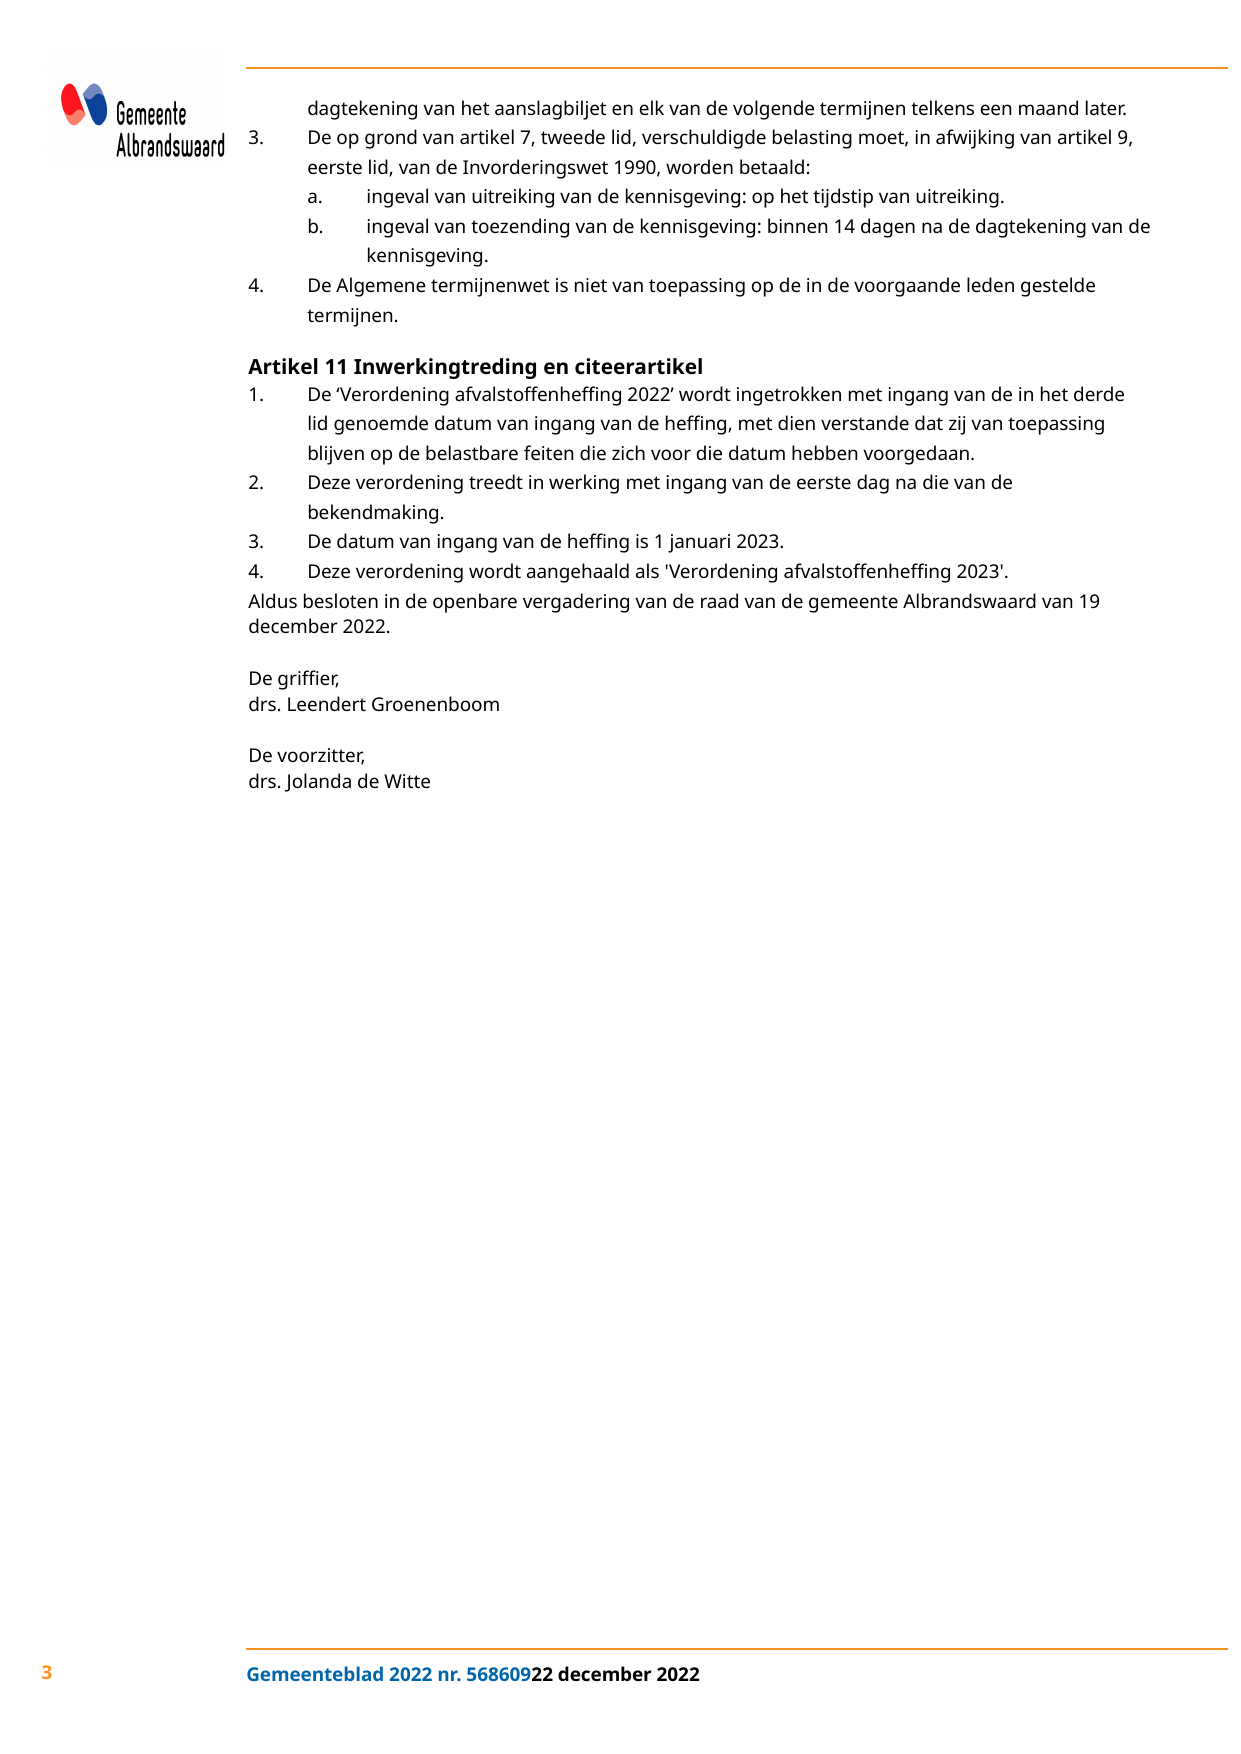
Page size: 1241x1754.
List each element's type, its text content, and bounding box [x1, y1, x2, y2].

list dagtekening van het aanslagbiljet en elk van de volgende termijnen telkens een maand later. [248, 95, 1152, 121]
list De ‘Verordening afvalstoffenheffing 2022’ wordt ingetrokken met ingang van de in het derde lid genoemde datum van ingang van de heffing, met dien verstande dat zij van toepassing blijven op de belastbare feiten die zich voor die datum hebben voorgedaan. [248, 381, 1152, 466]
list De Algemene termijnenwet is niet van toepassing op de in de voorgaande leden gestelde termijnen. [248, 272, 1152, 328]
text Aldus besloten in de openbare vergadering van de raad van de gemeente Albrandswaard van 19 december 2022. [248, 588, 1152, 639]
list De op grond van artikel 7, tweede lid, verschuldigde belasting moet, in afwijking van artikel 9, eerste lid, van de Invorderingswet 1990, worden betaald: [248, 124, 1152, 180]
list Deze verordening treedt in werking met ingang van de eerste dag na die van de bekendmaking. [248, 469, 1152, 525]
list ingeval van uitreiking van de kennisgeving: op het tijdstip van uitreiking. [307, 183, 1152, 209]
text drs. Jolanda de Witte [248, 768, 1152, 794]
text drs. Leendert Groenenboom [248, 691, 1152, 716]
list Deze verordening wordt aangehaald als 'Verordening afvalstoffenheffing 2023'. [248, 558, 1152, 584]
text Artikel 11 Inwerkingtreding en citeerartikel [248, 352, 1152, 381]
text De voorzitter, [248, 742, 1152, 768]
text De griffier, [248, 665, 1152, 691]
picture [41, 47, 231, 172]
list De datum van ingang van de heffing is 1 januari 2023. [248, 529, 1152, 554]
list ingeval van toezending van de kennisgeving: binnen 14 dagen na de dagtekening van de kennisgeving. [307, 213, 1152, 268]
